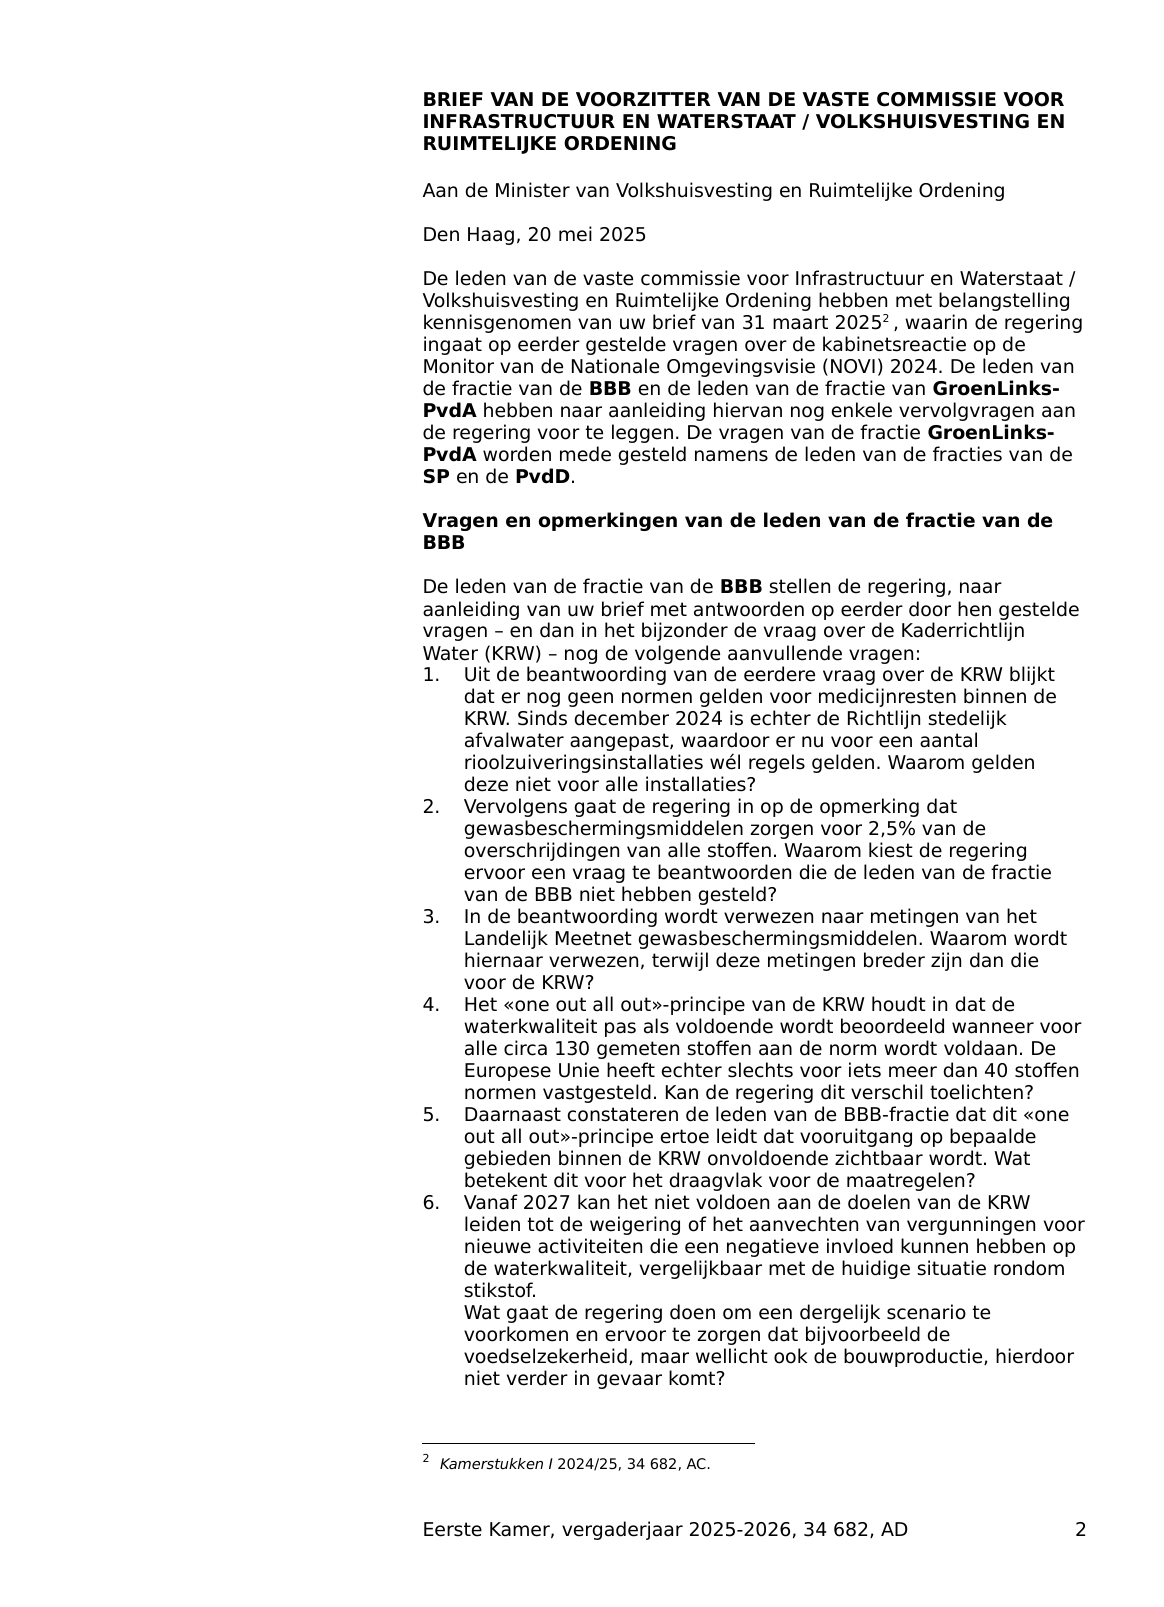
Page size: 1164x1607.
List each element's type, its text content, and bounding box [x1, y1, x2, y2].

text 3. In de beantwoording wordt verwezen naar metingen van het Landelijk Meetnet gewasbeschermingsmiddelen. Waarom wordt hiernaar verwezen, terwijl deze metingen breder zijn dan die voor de KRW? [422, 906, 1087, 994]
text Wat gaat de regering doen om een dergelijk scenario te voorkomen en ervoor te zorgen dat bijvoorbeeld de voedselzekerheid, maar wellicht ook de bouwproductie, hierdoor niet verder in gevaar komt? [464, 1302, 1087, 1390]
subtitle BRIEF VAN DE VOORZITTER VAN DE VASTE COMMISSIE VOOR INFRASTRUCTUUR EN WATERSTAAT / VOLKSHUISVESTING EN RUIMTELIJKE ORDENING [422, 89, 1087, 155]
text 2. Vervolgens gaat de regering in op de opmerking dat gewasbeschermingsmiddelen zorgen voor 2,5% van de overschrijdingen van alle stoffen. Waarom kiest de regering ervoor een vraag te beantwoorden die de leden van de fractie van de BBB niet hebben gesteld? [422, 796, 1087, 906]
text 4. Het «one out all out»-principe van de KRW houdt in dat de waterkwaliteit pas als voldoende wordt beoordeeld wanneer voor alle circa 130 gemeten stoffen aan de norm wordt voldaan. De Europese Unie heeft echter slechts voor iets meer dan 40 stoffen normen vastgesteld. Kan de regering dit verschil toelichten? [422, 994, 1087, 1104]
subtitle Vragen en opmerkingen van de leden van de fractie van de BBB [422, 510, 1087, 554]
text De leden van de vaste commissie voor Infrastructuur en Waterstaat / Volkshuisvesting en Ruimtelijke Ordening hebben met belangstelling kennisgenomen van uw brief van 31 maart 2025, waarin de regering ingaat op eerder gestelde vragen over de kabinetsreactie op de Monitor van de Nationale Omgevingsvisie (NOVI) 2024. De leden van de fractie van de BBB en de leden van de fractie van GroenLinks-PvdA hebben naar aanleiding hiervan nog enkele vervolgvragen aan de regering voor te leggen. De vragen van de fractie GroenLinks-PvdA worden mede gesteld namens de leden van de fracties van de SP en de PvdD. [422, 268, 1087, 488]
text 5. Daarnaast constateren de leden van de BBB-fractie dat dit «one out all out»-principe ertoe leidt dat vooruitgang op bepaalde gebieden binnen de KRW onvoldoende zichtbaar wordt. Wat betekent dit voor het draagvlak voor de maatregelen? [422, 1104, 1087, 1192]
text 6. Vanaf 2027 kan het niet voldoen aan de doelen van de KRW leiden tot de weigering of het aanvechten van vergunningen voor nieuwe activiteiten die een negatieve invloed kunnen hebben op de waterkwaliteit, vergelijkbaar met de huidige situatie rondom stikstof. [422, 1192, 1087, 1302]
text De leden van de fractie van de BBB stellen de regering, naar aanleiding van uw brief met antwoorden op eerder door hen gestelde vragen – en dan in het bijzonder de vraag over de Kaderrichtlijn Water (KRW) – nog de volgende aanvullende vragen: [422, 576, 1087, 664]
text 1. Uit de beantwoording van de eerdere vraag over de KRW blijkt dat er nog geen normen gelden voor medicijnresten binnen de KRW. Sinds december 2024 is echter de Richtlijn stedelijk afvalwater aangepast, waardoor er nu voor een aantal rioolzuiveringsinstallaties wél regels gelden. Waarom gelden deze niet voor alle installaties? [422, 664, 1087, 796]
text Den Haag, 20 mei 2025 [422, 224, 1087, 246]
text Kamerstukken I 2024/25, 34 682, AC. [422, 1452, 1087, 1474]
text Aan de Minister van Volkshuisvesting en Ruimtelijke Ordening [422, 180, 1087, 202]
